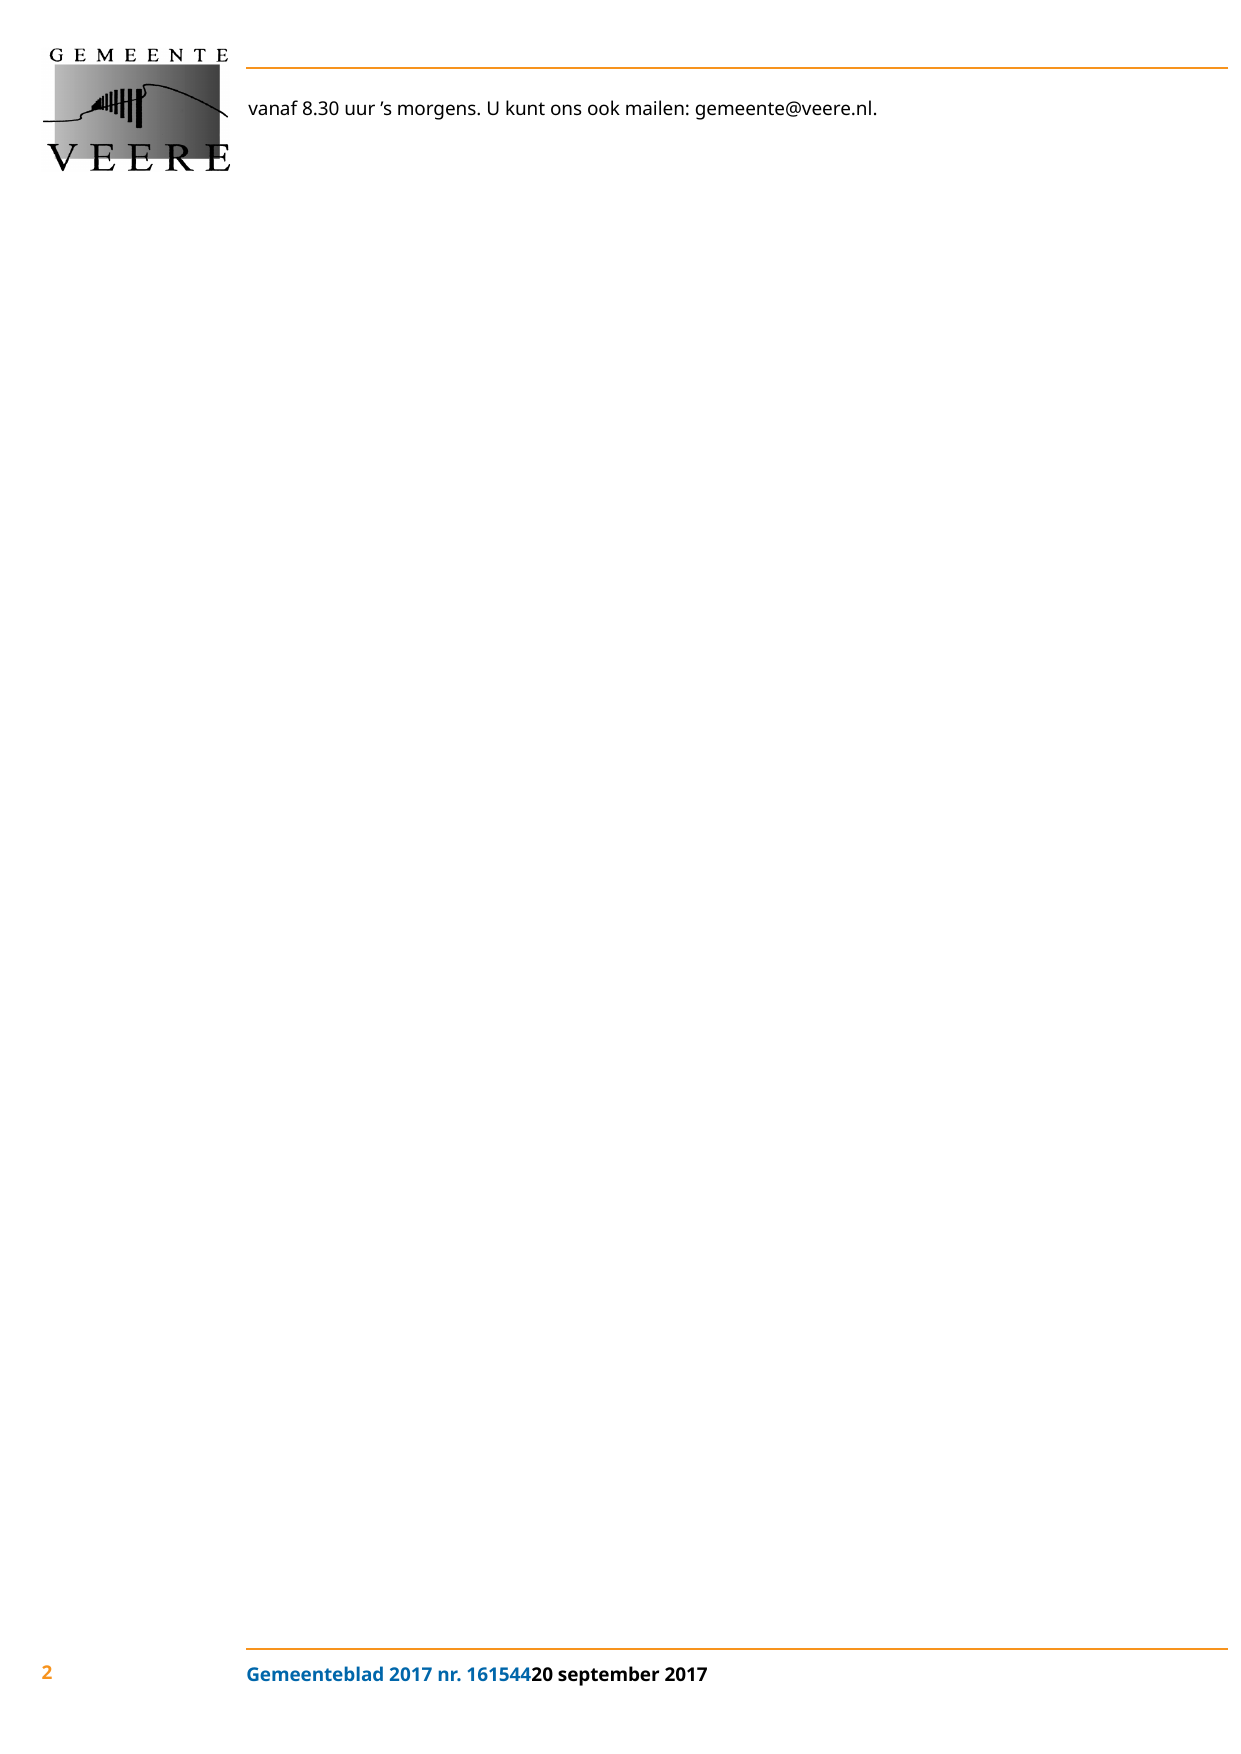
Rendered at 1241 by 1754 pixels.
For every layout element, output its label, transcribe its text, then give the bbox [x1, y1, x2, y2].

picture [41, 47, 231, 172]
text vanaf 8.30 uur ’s morgens. U kunt ons ook mailen: gemeente@veere.nl. [248, 95, 1152, 121]
